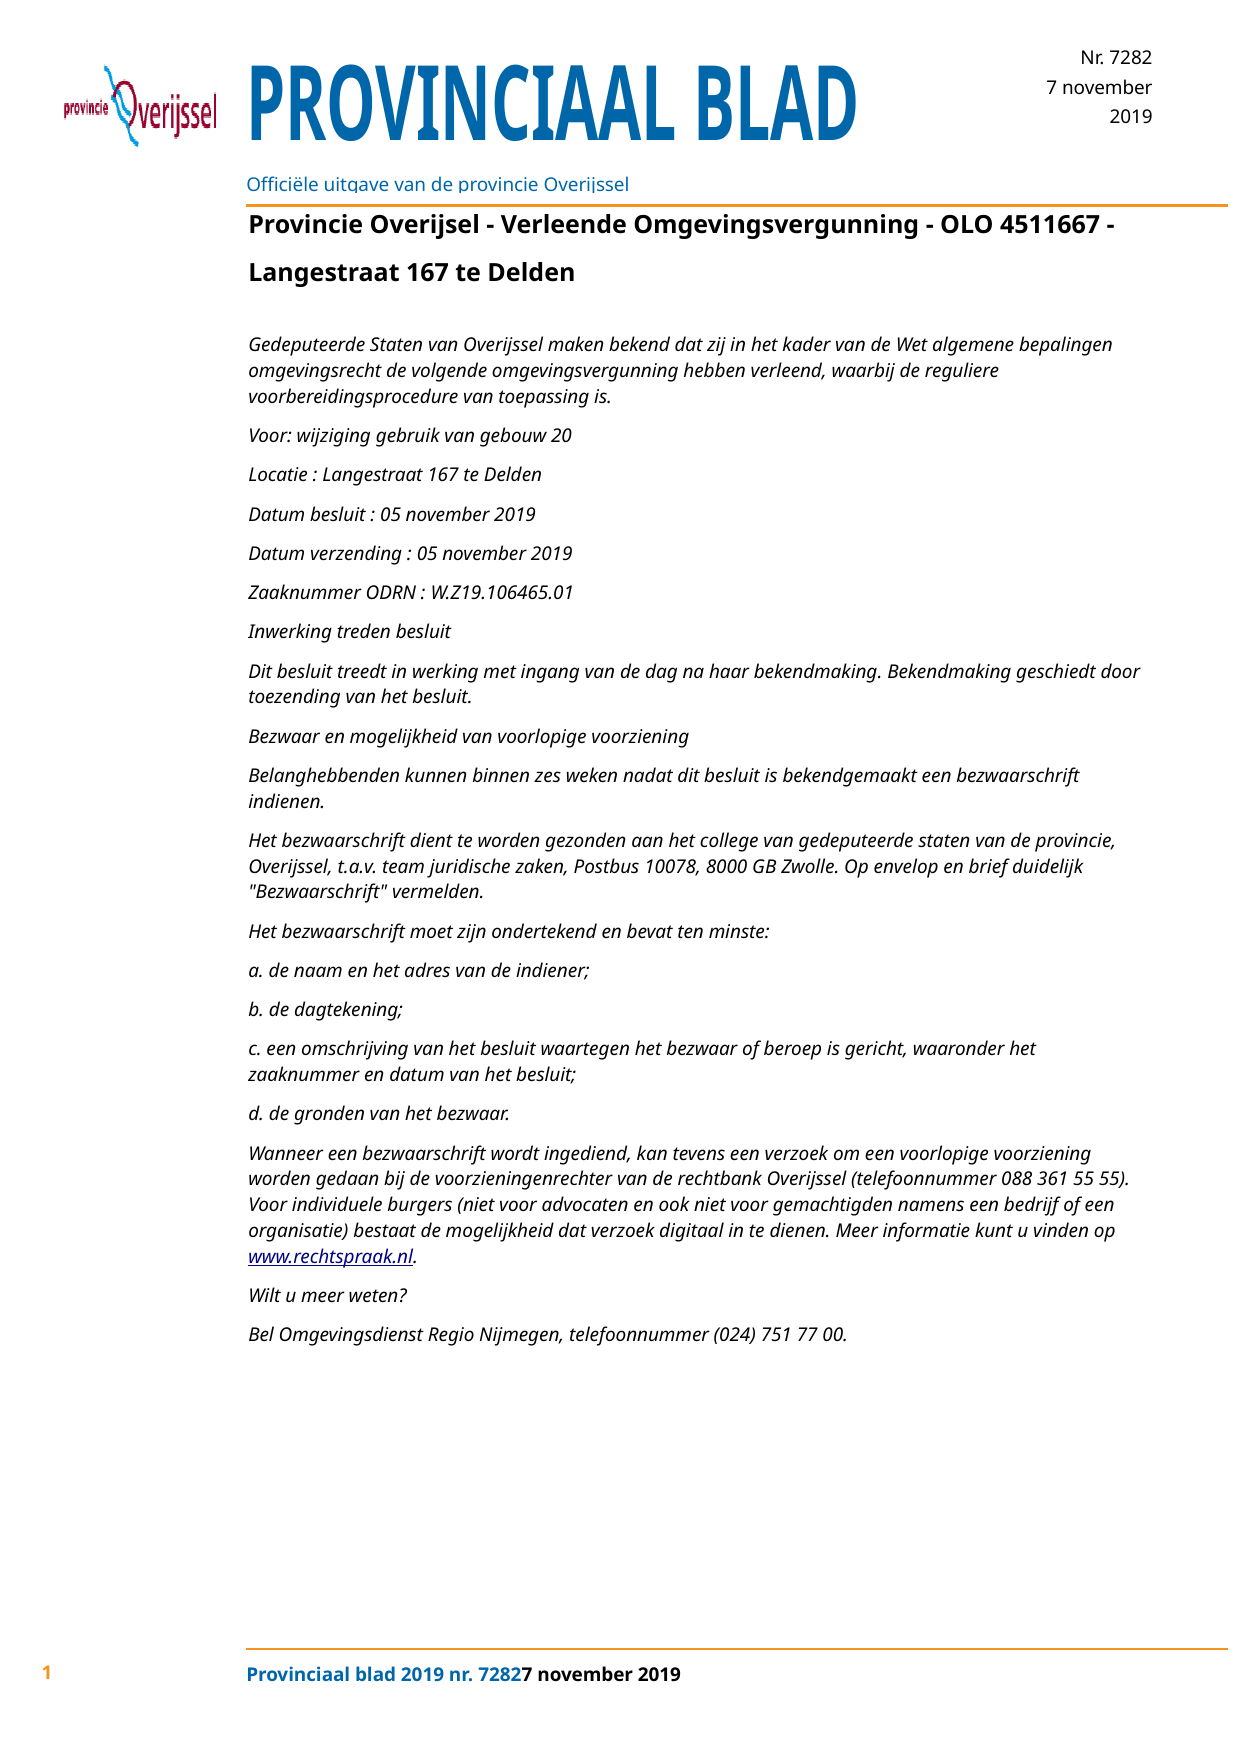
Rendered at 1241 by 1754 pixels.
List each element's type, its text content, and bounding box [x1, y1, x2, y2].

text Voor: wijziging gebruik van gebouw 20 [248, 422, 1152, 448]
text Zaaknummer ODRN : W.Z19.106465.01 [248, 579, 1152, 605]
text Bel Omgevingsdienst Regio Nijmegen, telefoonnummer (024) 751 77 00. [248, 1321, 1152, 1347]
text Dit besluit treedt in werking met ingang van de dag na haar bekendmaking. Bekendmaking geschiedt door toezending van het besluit. [248, 658, 1152, 709]
picture [41, 47, 231, 172]
text d. de gronden van het bezwaar. [248, 1101, 1152, 1126]
text Wilt u meer weten? [248, 1282, 1152, 1308]
text c. een omschrijving van het besluit waartegen het bezwaar of beroep is gericht, waaronder het zaaknummer en datum van het besluit; [248, 1036, 1152, 1087]
text Provincie Overijsel - Verleende Omgevingsvergunning - OLO 4511667 - Langestraat 167 te Delden [248, 207, 1152, 288]
text Datum besluit : 05 november 2019 [248, 501, 1152, 526]
text Het bezwaarschrift moet zijn ondertekend en bevat ten minste: [248, 918, 1152, 943]
text Belanghebbenden kunnen binnen zes weken nadat dit besluit is bekendgemaakt een bezwaarschrift indienen. [248, 762, 1152, 813]
text Bezwaar en mogelijkheid van voorlopige voorziening [248, 723, 1152, 748]
text Inwerking treden besluit [248, 618, 1152, 644]
text b. de dagtekening; [248, 996, 1152, 1022]
text Datum verzending : 05 november 2019 [248, 540, 1152, 566]
text Het bezwaarschrift dient te worden gezonden aan het college van gedeputeerde staten van de provincie, Overijssel, t.a.v. team juridische zaken, Postbus 10078, 8000 GB Zwolle. Op envelop en brief duidelijk "Bezwaarschrift" vermelden. [248, 827, 1152, 904]
text Wanneer een bezwaarschrift wordt ingediend, kan tevens een verzoek om een voorlopige voorziening worden gedaan bij de voorzieningenrechter van de rechtbank Overijssel (telefoonnummer 088 361 55 55). Voor individuele burgers (niet voor advocaten en ook niet voor gemachtigden namens een bedrijf of een organisatie) bestaat de mogelijkheid dat verzoek digitaal in te dienen. Meer informatie kunt u vinden op www.rechtspraak.nl. [248, 1140, 1152, 1268]
text a. de naam en het adres van de indiener; [248, 957, 1152, 983]
text Locatie : Langestraat 167 te Delden [248, 461, 1152, 487]
text Gedeputeerde Staten van Overijssel maken bekend dat zij in het kader van de Wet algemene bepalingen omgevingsrecht de volgende omgevingsvergunning hebben verleend, waarbij de reguliere voorbereidingsprocedure van toepassing is. [248, 331, 1152, 409]
